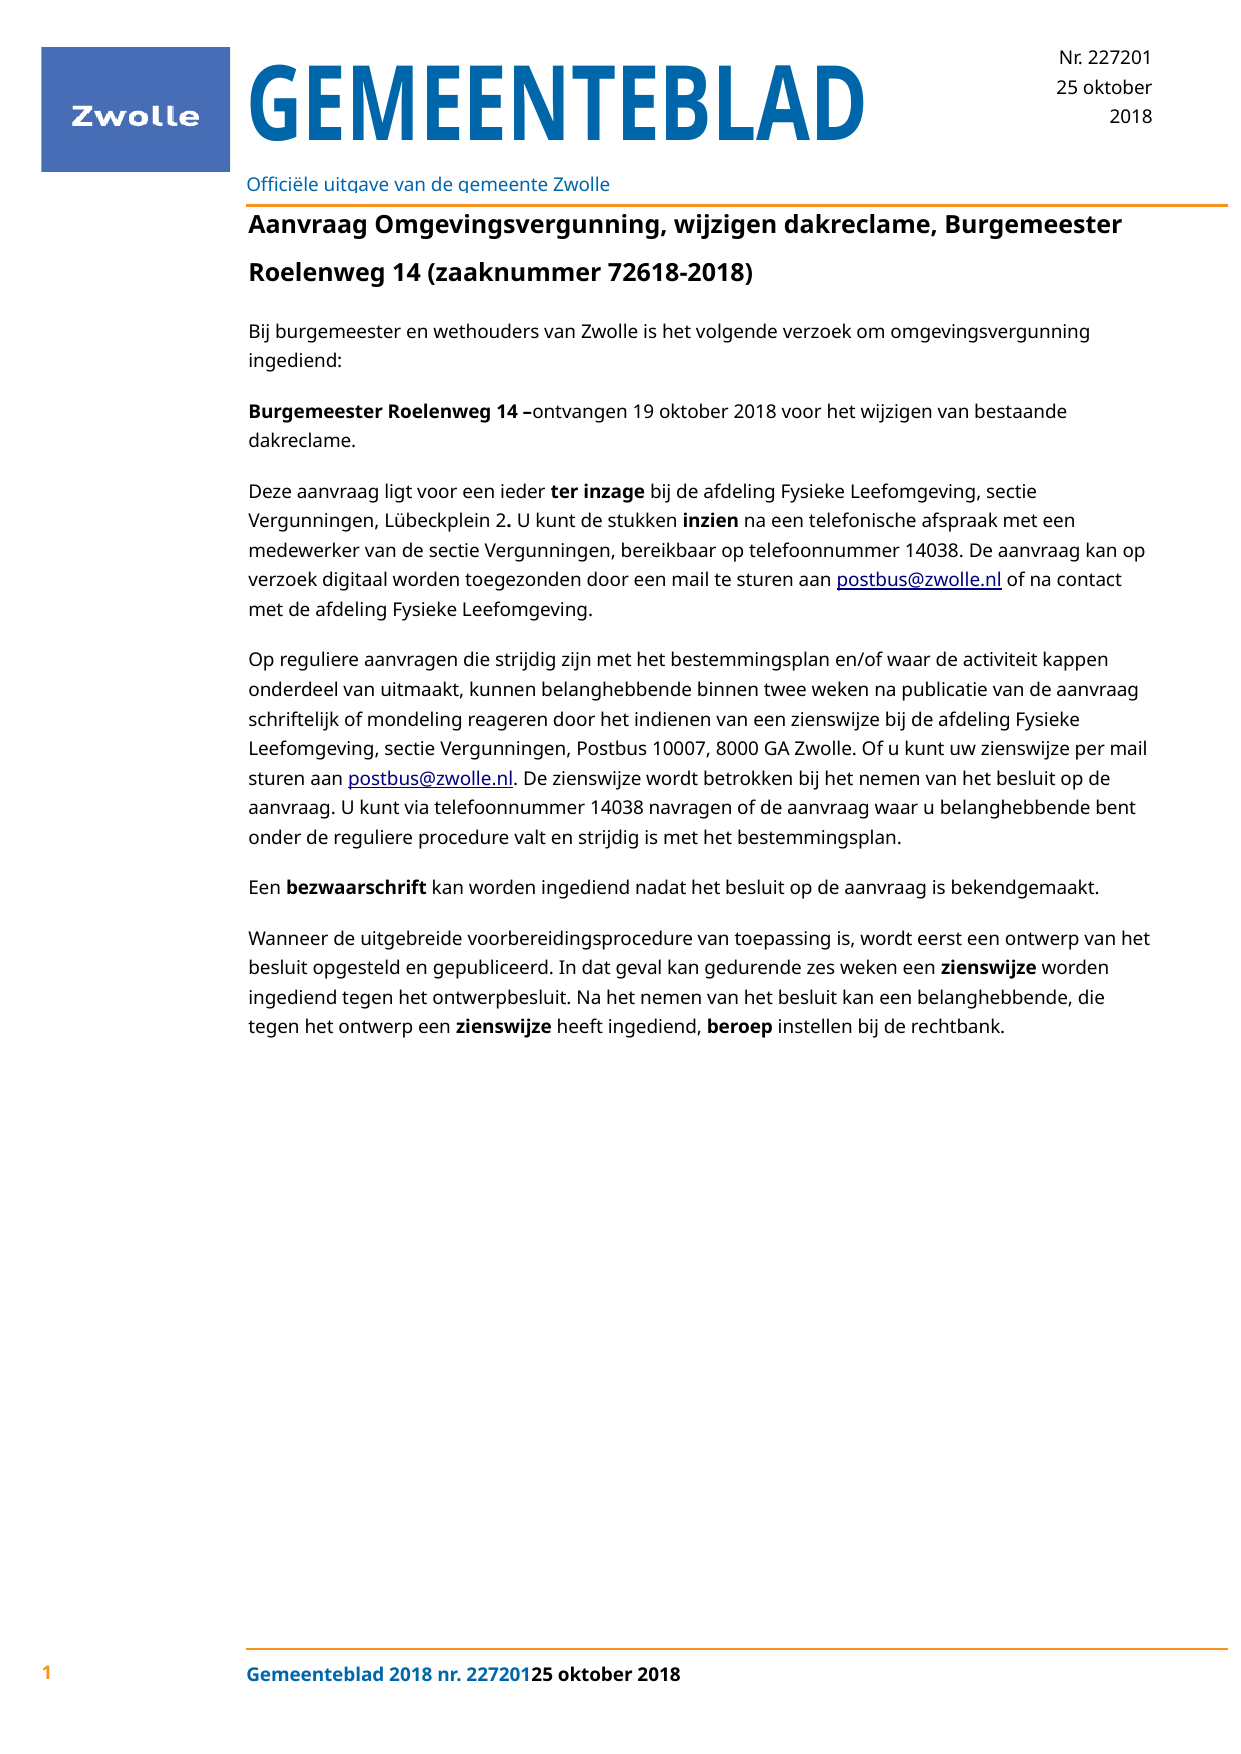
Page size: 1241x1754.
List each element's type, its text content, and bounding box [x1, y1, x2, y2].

text Aanvraag Omgevingsvergunning, wijzigen dakreclame, Burgemeester Roelenweg 14 (zaaknummer 72618-2018) [248, 207, 1152, 288]
text Een bezwaarschrift kan worden ingediend nadat het besluit op de aanvraag is bekendgemaakt. [248, 874, 1152, 900]
text Wanneer de uitgebreide voorbereidingsprocedure van toepassing is, wordt eerst een ontwerp van het besluit opgesteld en gepubliceerd. In dat geval kan gedurende zes weken een zienswijze worden ingediend tegen het ontwerpbesluit. Na het nemen van het besluit kan een belanghebbende, die tegen het ontwerp een zienswijze heeft ingediend, beroep instellen bij de rechtbank. [248, 925, 1152, 1039]
text Op reguliere aanvragen die strijdig zijn met het bestemmingsplan en/of waar de activiteit kappen onderdeel van uitmaakt, kunnen belanghebbende binnen twee weken na publicatie van de aanvraag schriftelijk of mondeling reageren door het indienen van een zienswijze bij de afdeling Fysieke Leefomgeving, sectie Vergunningen, Postbus 10007, 8000 GA Zwolle. Of u kunt uw zienswijze per mail sturen aan postbus@zwolle.nl. De zienswijze wordt betrokken bij het nemen van het besluit op de aanvraag. U kunt via telefoonnummer 14038 navragen of de aanvraag waar u belanghebbende bent onder de reguliere procedure valt en strijdig is met het bestemmingsplan. [248, 647, 1152, 850]
text Burgemeester Roelenweg 14 –ontvangen 19 oktober 2018 voor het wijzigen van bestaande dakreclame. [248, 398, 1152, 453]
picture [41, 47, 231, 172]
text Bij burgemeester en wethouders van Zwolle is het volgende verzoek om omgevingsvergunning ingediend: [248, 318, 1152, 373]
text Deze aanvraag ligt voor een ieder ter inzage bij de afdeling Fysieke Leefomgeving, sectie Vergunningen, Lübeckplein 2. U kunt de stukken inzien na een telefonische afspraak met een medewerker van de sectie Vergunningen, bereikbaar op telefoonnummer 14038. De aanvraag kan op verzoek digitaal worden toegezonden door een mail te sturen aan postbus@zwolle.nl of na contact met de afdeling Fysieke Leefomgeving. [248, 478, 1152, 622]
